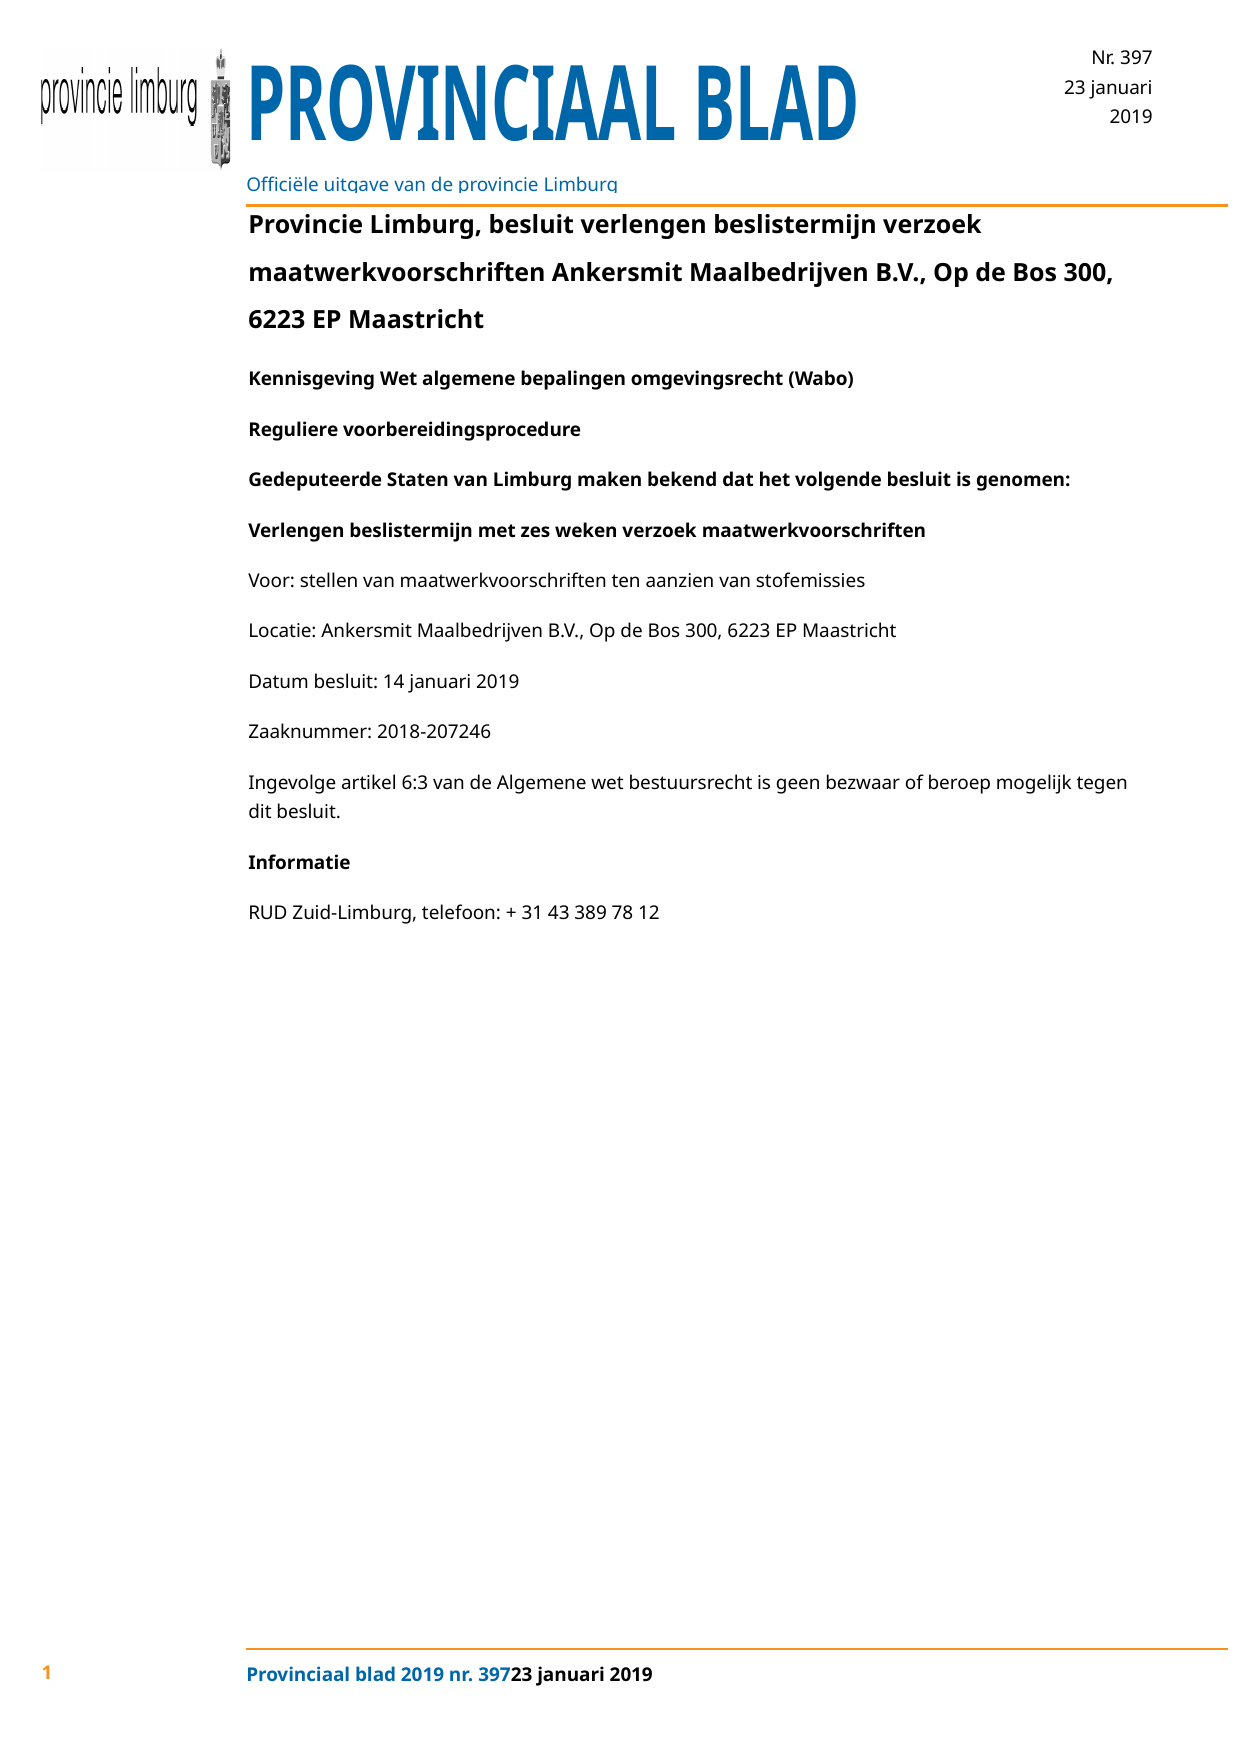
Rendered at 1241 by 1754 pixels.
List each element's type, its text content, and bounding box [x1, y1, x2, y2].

text Gedeputeerde Staten van Limburg maken bekend dat het volgende besluit is genomen: [248, 466, 1152, 492]
text Voor: stellen van maatwerkvoorschriften ten aanzien van stofemissies [248, 567, 1152, 593]
picture [41, 47, 231, 172]
text Zaaknummer: 2018-207246 [248, 718, 1152, 744]
text Verlengen beslistermijn met zes weken verzoek maatwerkvoorschriften [248, 517, 1152, 542]
text Locatie: Ankersmit Maalbedrijven B.V., Op de Bos 300, 6223 EP Maastricht [248, 618, 1152, 643]
text Informatie [248, 849, 1152, 874]
text Datum besluit: 14 januari 2019 [248, 668, 1152, 694]
text Ingevolge artikel 6:3 van de Algemene wet bestuursrecht is geen bezwaar of beroep mogelijk tegen dit besluit. [248, 769, 1152, 824]
text Kennisgeving Wet algemene bepalingen omgevingsrecht (Wabo) [248, 366, 1152, 391]
text Provincie Limburg, besluit verlengen beslistermijn verzoek maatwerkvoorschriften Ankersmit Maalbedrijven B.V., Op de Bos 300, 6223 EP Maastricht [248, 207, 1152, 336]
text Reguliere voorbereidingsprocedure [248, 416, 1152, 442]
text RUD Zuid-Limburg, telefoon: + 31 43 389 78 12 [248, 899, 1152, 925]
